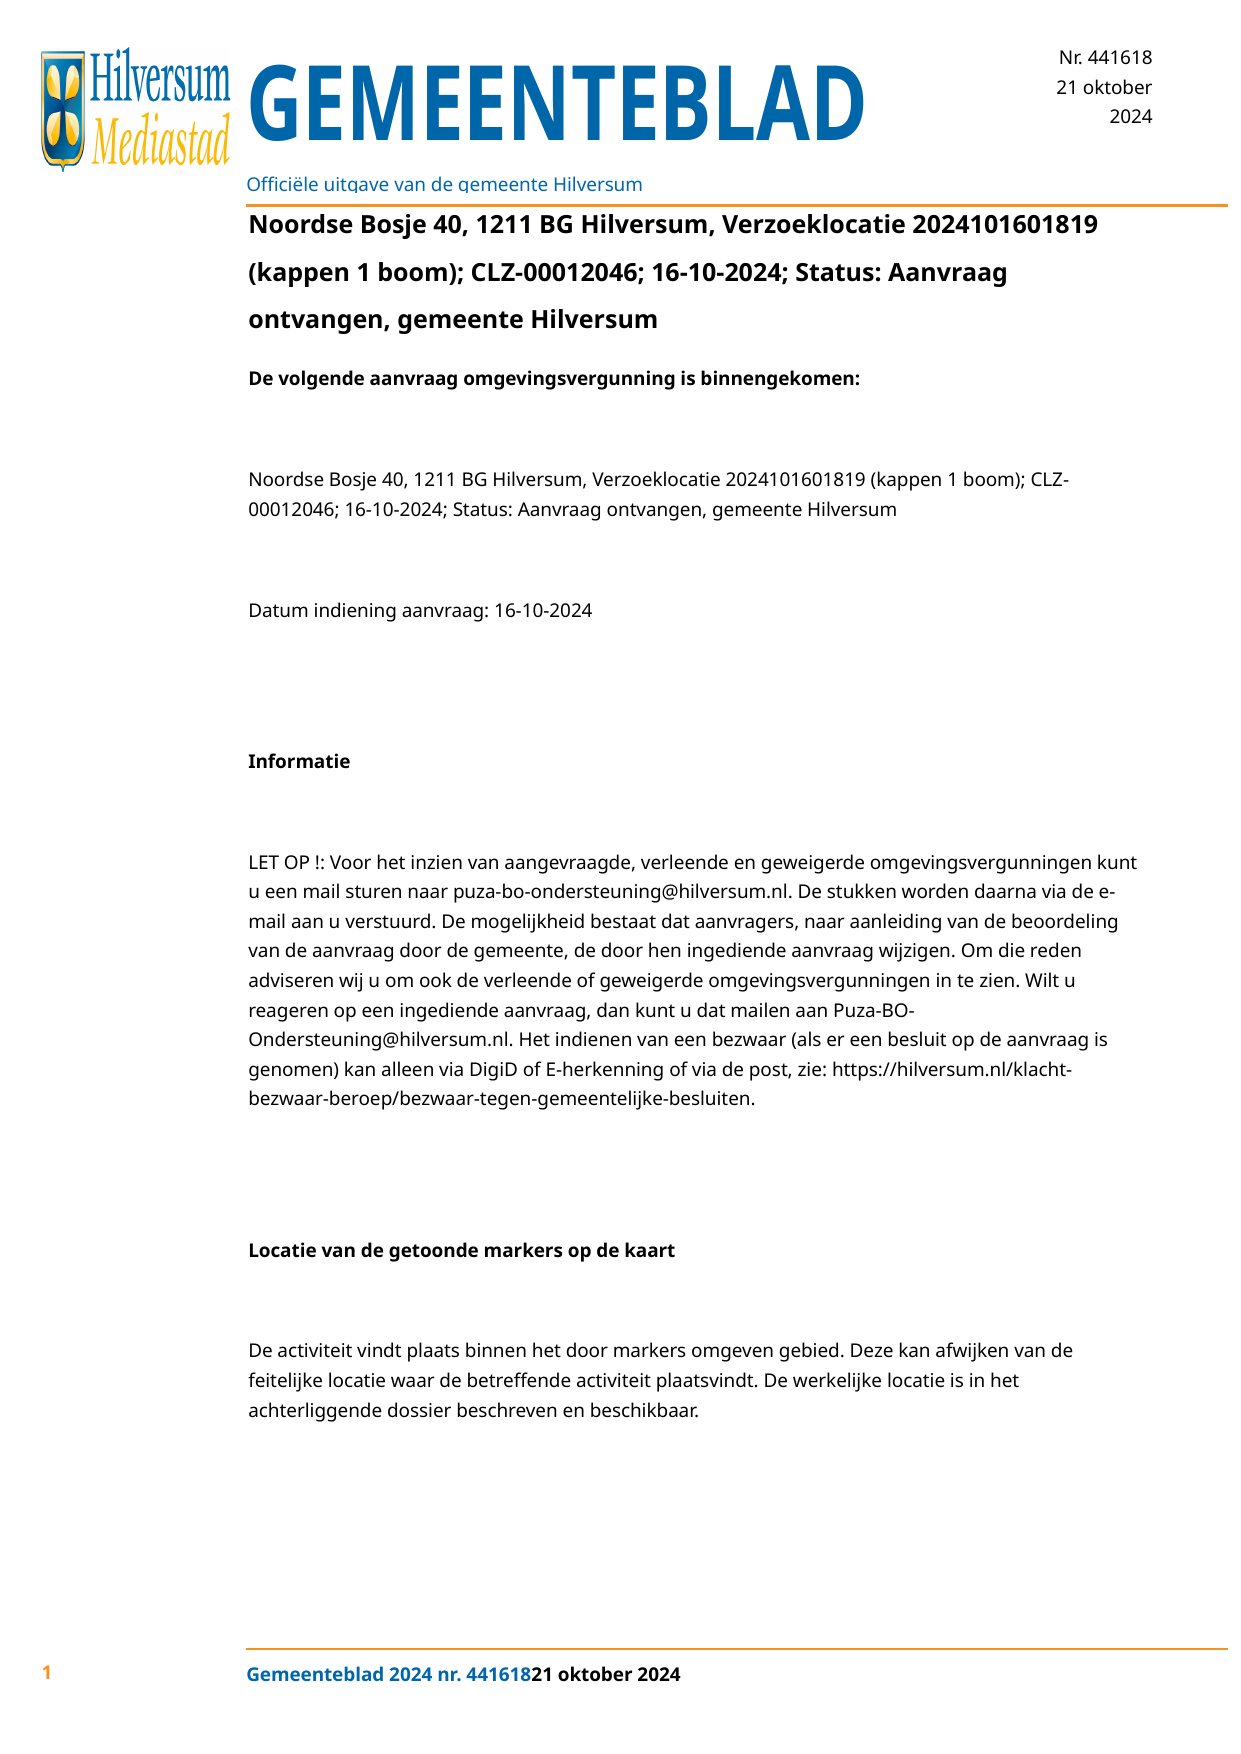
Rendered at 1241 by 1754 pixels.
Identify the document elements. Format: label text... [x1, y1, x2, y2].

text Noordse Bosje 40, 1211 BG Hilversum, Verzoeklocatie 2024101601819 (kappen 1 boom); CLZ-00012046; 16-10-2024; Status: Aanvraag ontvangen, gemeente Hilversum [248, 466, 1152, 522]
text Informatie [248, 748, 1152, 774]
text Locatie van de getoonde markers op de kaart [248, 1237, 1152, 1262]
text Noordse Bosje 40, 1211 BG Hilversum, Verzoeklocatie 2024101601819 (kappen 1 boom); CLZ-00012046; 16-10-2024; Status: Aanvraag ontvangen, gemeente Hilversum [248, 207, 1152, 336]
text Datum indiening aanvraag: 16-10-2024 [248, 597, 1152, 622]
text De volgende aanvraag omgevingsvergunning is binnengekomen: [248, 366, 1152, 391]
text De activiteit vindt plaats binnen het door markers omgeven gebied. Deze kan afwijken van de feitelijke locatie waar de betreffende activiteit plaatsvindt. De werkelijke locatie is in het achterliggende dossier beschreven en beschikbaar. [248, 1338, 1152, 1422]
picture [41, 47, 231, 172]
text LET OP !: Voor het inzien van aangevraagde, verleende en geweigerde omgevingsvergunningen kunt u een mail sturen naar puza-bo-ondersteuning@hilversum.nl. De stukken worden daarna via de e-mail aan u verstuurd. De mogelijkheid bestaat dat aanvragers, naar aanleiding van de beoordeling van de aanvraag door de gemeente, de door hen ingediende aanvraag wijzigen. Om die reden adviseren wij u om ook de verleende of geweigerde omgevingsvergunningen in te zien. Wilt u reageren op een ingediende aanvraag, dan kunt u dat mailen aan Puza-BO-Ondersteuning@hilversum.nl. Het indienen van een bezwaar (als er een besluit op de aanvraag is genomen) kan alleen via DigiD of E-herkenning of via de post, zie: https://hilversum.nl/klacht-bezwaar-beroep/bezwaar-tegen-gemeentelijke-besluiten. [248, 849, 1152, 1111]
